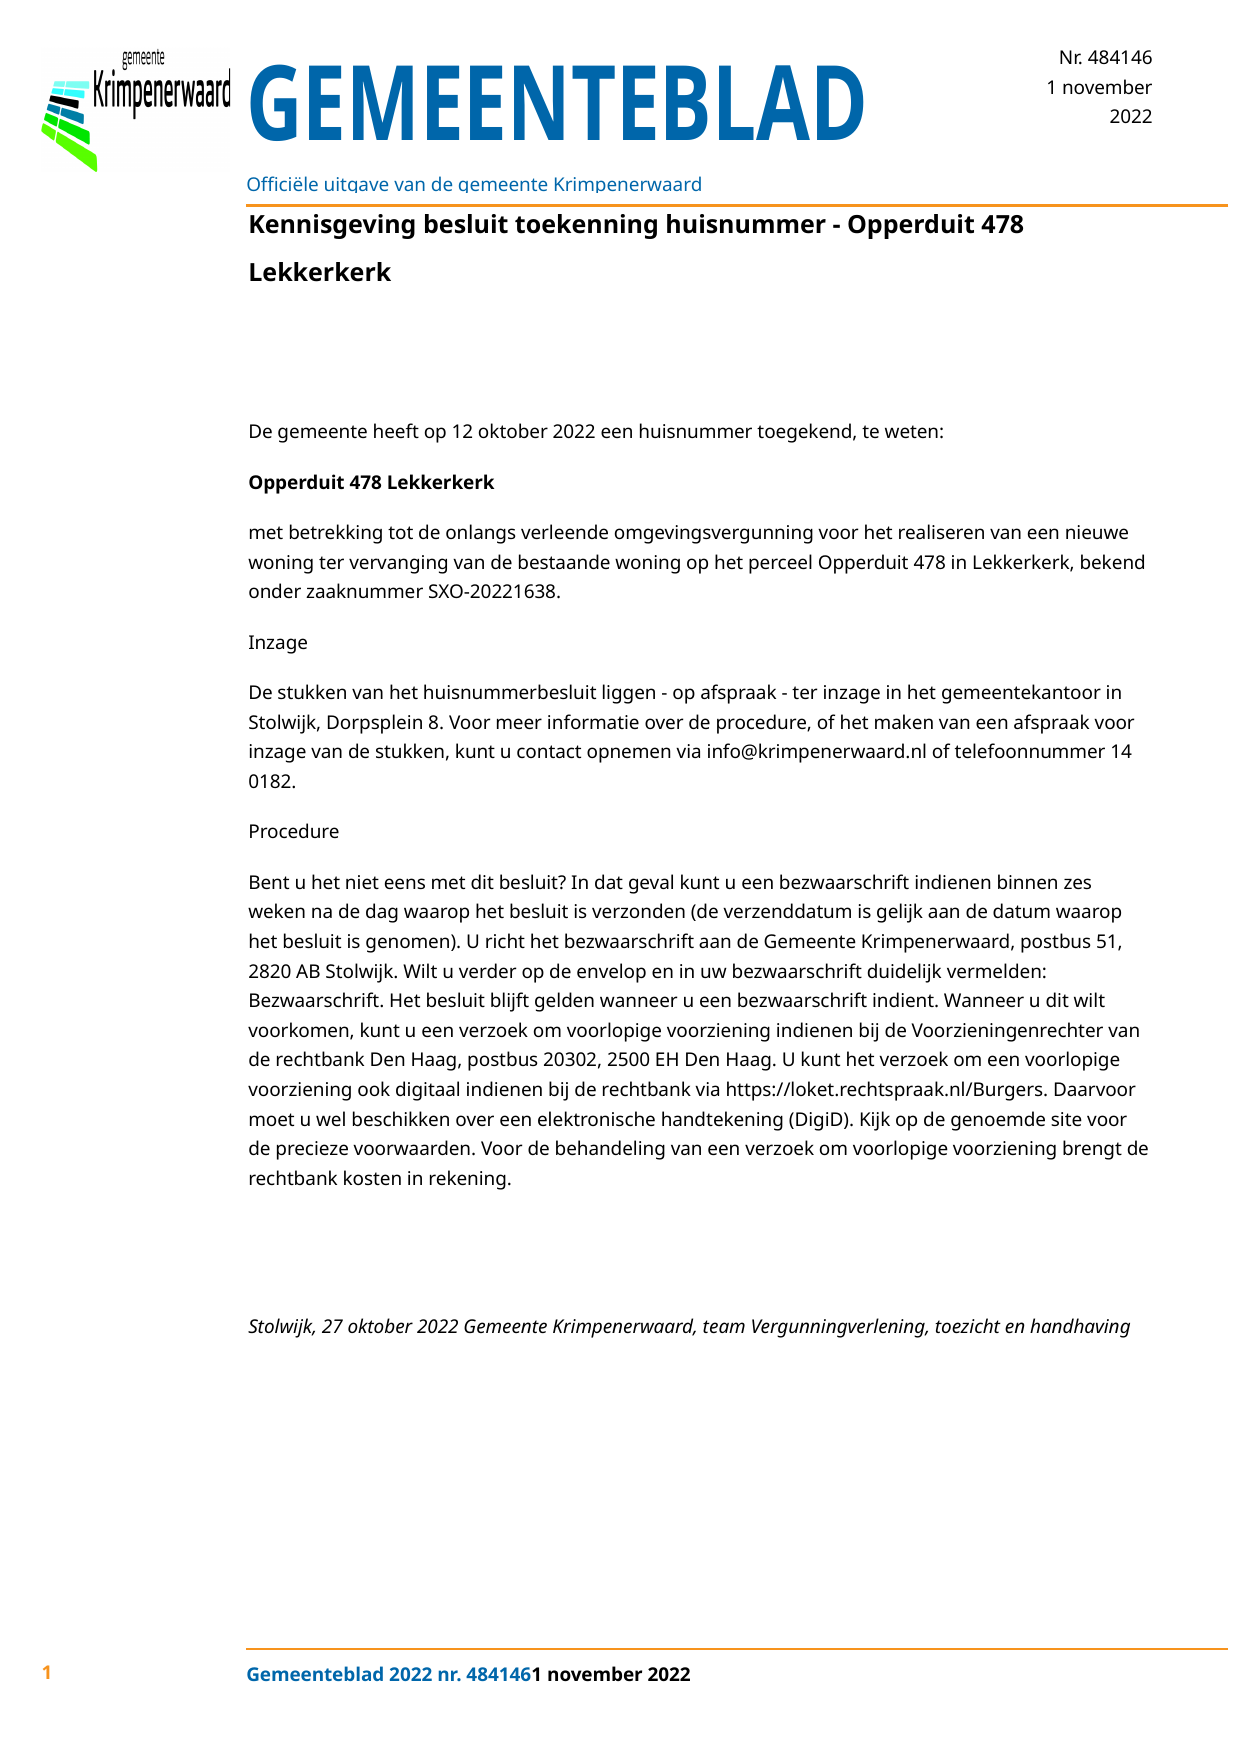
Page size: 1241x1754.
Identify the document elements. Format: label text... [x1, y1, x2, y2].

picture [41, 47, 231, 172]
text De gemeente heeft op 12 oktober 2022 een huisnummer toegekend, te weten: [248, 419, 1152, 444]
text De stukken van het huisnummerbesluit liggen - op afspraak - ter inzage in het gemeentekantoor in Stolwijk, Dorpsplein 8. Voor meer informatie over de procedure, of het maken van een afspraak voor inzage van de stukken, kunt u contact opnemen via info@krimpenerwaard.nl of telefoonnummer 14 0182. [248, 679, 1152, 794]
text Bent u het niet eens met dit besluit? In dat geval kunt u een bezwaarschrift indienen binnen zes weken na de dag waarop het besluit is verzonden (de verzenddatum is gelijk aan de datum waarop het besluit is genomen). U richt het bezwaarschrift aan de Gemeente Krimpenerwaard, postbus 51, 2820 AB Stolwijk. Wilt u verder op de envelop en in uw bezwaarschrift duidelijk vermelden: Bezwaarschrift. Het besluit blijft gelden wanneer u een bezwaarschrift indient. Wanneer u dit wilt voorkomen, kunt u een verzoek om voorlopige voorziening indienen bij de Voorzieningenrechter van de rechtbank Den Haag, postbus 20302, 2500 EH Den Haag. U kunt het verzoek om een voorlopige voorziening ook digitaal indienen bij de rechtbank via https://loket.rechtspraak.nl/Burgers. Daarvoor moet u wel beschikken over een elektronische handtekening (DigiD). Kijk op de genoemde site voor de precieze voorwaarden. Voor de behandeling van een verzoek om voorlopige voorziening brengt de rechtbank kosten in rekening. [248, 869, 1152, 1191]
text Kennisgeving besluit toekenning huisnummer - Opperduit 478 Lekkerkerk [248, 207, 1152, 288]
text met betrekking tot de onlangs verleende omgevingsvergunning voor het realiseren van een nieuwe woning ter vervanging van de bestaande woning op het perceel Opperduit 478 in Lekkerkerk, bekend onder zaaknummer SXO-20221638. [248, 519, 1152, 604]
text Inzage [248, 629, 1152, 655]
text Stolwijk, 27 oktober 2022 Gemeente Krimpenerwaard, team Vergunningverlening, toezicht en handhaving [248, 1314, 1152, 1339]
text Procedure [248, 819, 1152, 844]
text Opperduit 478 Lekkerkerk [248, 469, 1152, 495]
